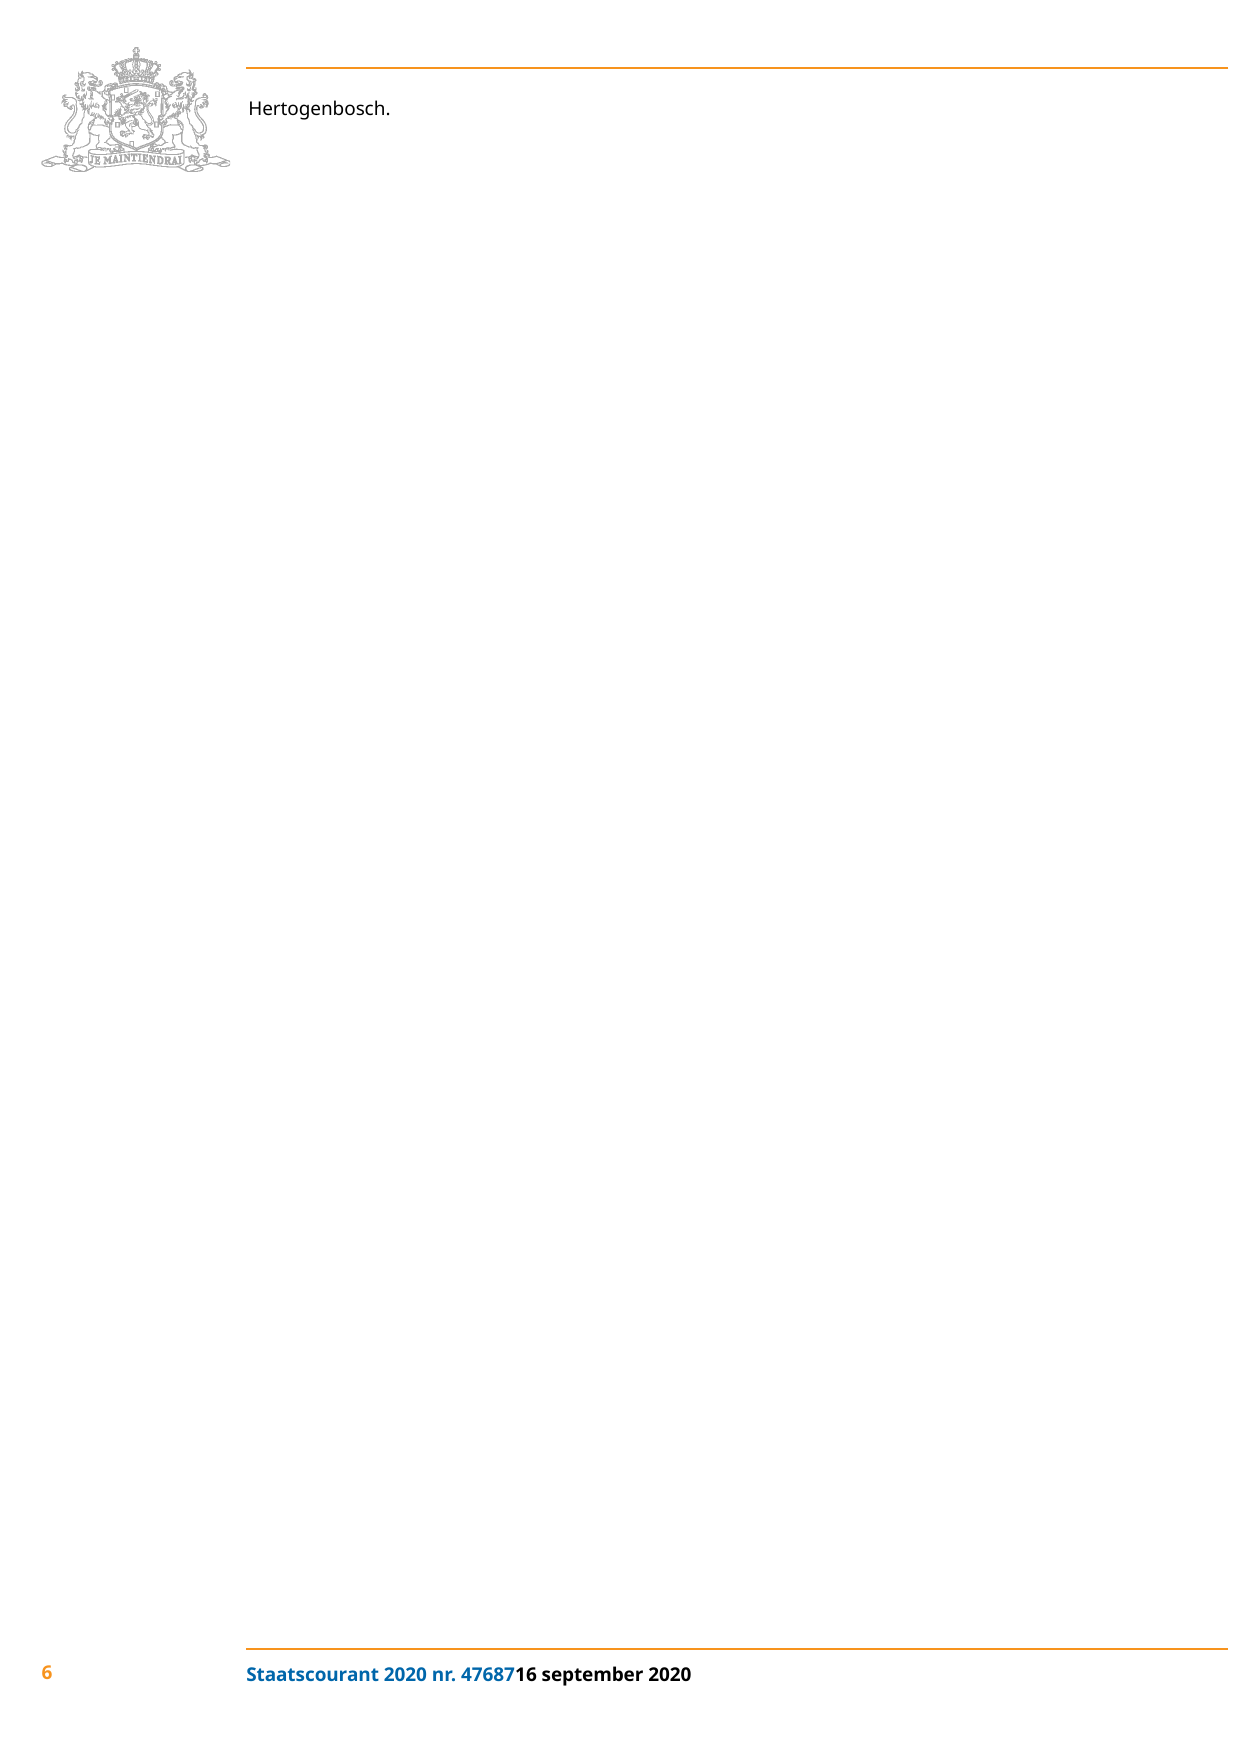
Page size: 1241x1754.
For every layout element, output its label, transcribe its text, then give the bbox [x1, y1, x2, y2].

text Hertogenbosch. [248, 95, 1152, 121]
picture [41, 47, 231, 172]
